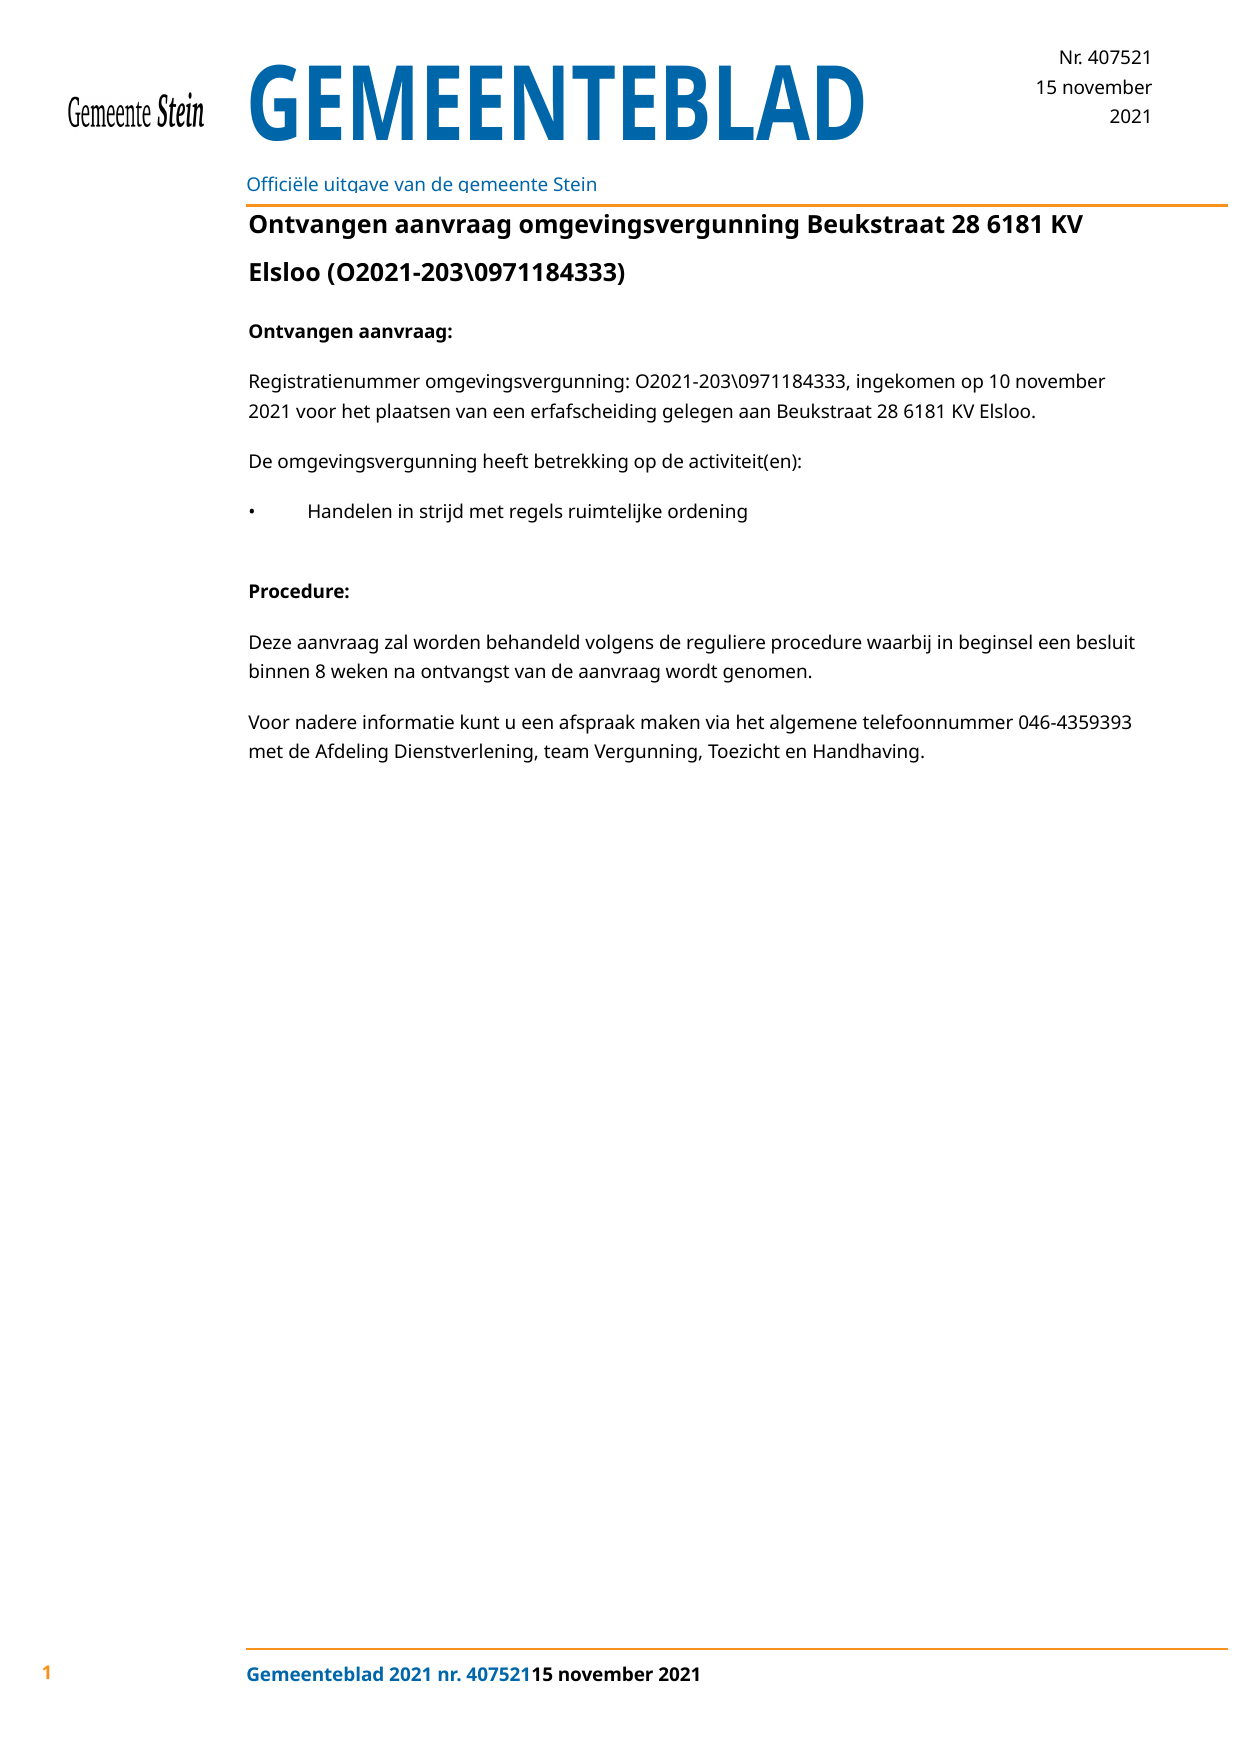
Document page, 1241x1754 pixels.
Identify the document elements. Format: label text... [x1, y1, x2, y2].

picture [41, 47, 231, 172]
text Procedure: [248, 579, 1152, 604]
list Handelen in strijd met regels ruimtelijke ordening [248, 499, 1152, 524]
text Ontvangen aanvraag: [248, 318, 1152, 344]
text Voor nadere informatie kunt u een afspraak maken via het algemene telefoonnummer 046-4359393 met de Afdeling Dienstverlening, team Vergunning, Toezicht en Handhaving. [248, 709, 1152, 764]
text Registratienummer omgevingsvergunning: O2021-203\0971184333, ingekomen op 10 november 2021 voor het plaatsen van een erfafscheiding gelegen aan Beukstraat 28 6181 KV Elsloo. [248, 368, 1152, 424]
text De omgevingsvergunning heeft betrekking op de activiteit(en): [248, 448, 1152, 474]
text Ontvangen aanvraag omgevingsvergunning Beukstraat 28 6181 KV Elsloo (O2021-203\0971184333) [248, 207, 1152, 288]
text Deze aanvraag zal worden behandeld volgens de reguliere procedure waarbij in beginsel een besluit binnen 8 weken na ontvangst van de aanvraag wordt genomen. [248, 629, 1152, 684]
